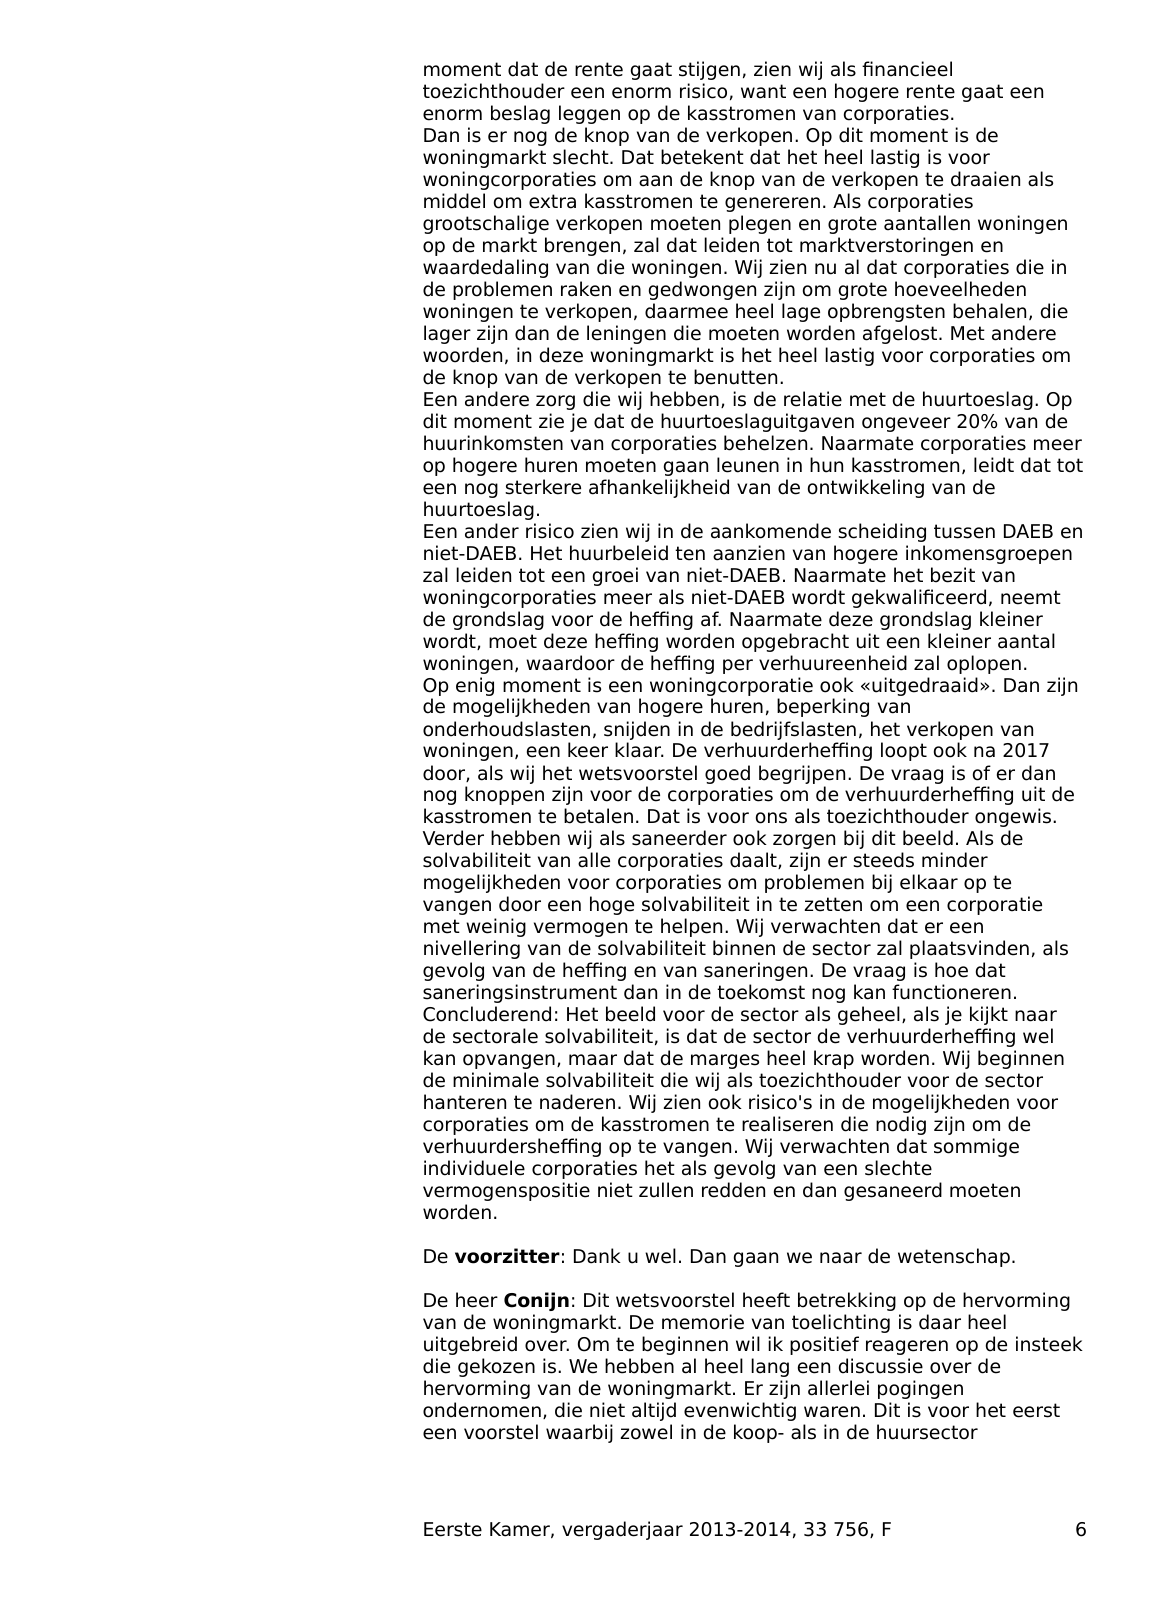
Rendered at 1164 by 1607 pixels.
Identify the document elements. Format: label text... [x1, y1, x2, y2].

text Een ander risico zien wij in de aankomende scheiding tussen DAEB en niet-DAEB. Het huurbeleid ten aanzien van hogere inkomensgroepen zal leiden tot een groei van niet-DAEB. Naarmate het bezit van woningcorporaties meer als niet-DAEB wordt gekwalificeerd, neemt de grondslag voor de heffing af. Naarmate deze grondslag kleiner wordt, moet deze heffing worden opgebracht uit een kleiner aantal woningen, waardoor de heffing per verhuureenheid zal oplopen. [422, 521, 1087, 674]
text moment dat de rente gaat stijgen, zien wij als financieel toezichthouder een enorm risico, want een hogere rente gaat een enorm beslag leggen op de kasstromen van corporaties. [422, 59, 1087, 125]
text De heer Conijn: Dit wetsvoorstel heeft betrekking op de hervorming van de woningmarkt. De memorie van toelichting is daar heel uitgebreid over. Om te beginnen wil ik positief reageren op de insteek die gekozen is. We hebben al heel lang een discussie over de hervorming van de woningmarkt. Er zijn allerlei pogingen ondernomen, die niet altijd evenwichtig waren. Dit is voor het eerst een voorstel waarbij zowel in de koop- als in de huursector [422, 1290, 1087, 1444]
text Op enig moment is een woningcorporatie ook «uitgedraaid». Dan zijn de mogelijkheden van hogere huren, beperking van onderhoudslasten, snijden in de bedrijfslasten, het verkopen van woningen, een keer klaar. De verhuurderheffing loopt ook na 2017 door, als wij het wetsvoorstel goed begrijpen. De vraag is of er dan nog knoppen zijn voor de corporaties om de verhuurderheffing uit de kasstromen te betalen. Dat is voor ons als toezichthouder ongewis. Verder hebben wij als saneerder ook zorgen bij dit beeld. Als de solvabiliteit van alle corporaties daalt, zijn er steeds minder mogelijkheden voor corporaties om problemen bij elkaar op te vangen door een hoge solvabiliteit in te zetten om een corporatie met weinig vermogen te helpen. Wij verwachten dat er een nivellering van de solvabiliteit binnen de sector zal plaatsvinden, als gevolg van de heffing en van saneringen. De vraag is hoe dat saneringsinstrument dan in de toekomst nog kan functioneren. [422, 674, 1087, 1004]
text Concluderend: Het beeld voor de sector als geheel, als je kijkt naar de sectorale solvabiliteit, is dat de sector de verhuurderheffing wel kan opvangen, maar dat de marges heel krap worden. Wij beginnen de minimale solvabiliteit die wij als toezichthouder voor de sector hanteren te naderen. Wij zien ook risico's in de mogelijkheden voor corporaties om de kasstromen te realiseren die nodig zijn om de verhuurdersheffing op te vangen. Wij verwachten dat sommige individuele corporaties het als gevolg van een slechte vermogenspositie niet zullen redden en dan gesaneerd moeten worden. [422, 1004, 1087, 1224]
text Dan is er nog de knop van de verkopen. Op dit moment is de woningmarkt slecht. Dat betekent dat het heel lastig is voor woningcorporaties om aan de knop van de verkopen te draaien als middel om extra kasstromen te genereren. Als corporaties grootschalige verkopen moeten plegen en grote aantallen woningen op de markt brengen, zal dat leiden tot marktverstoringen en waardedaling van die woningen. Wij zien nu al dat corporaties die in de problemen raken en gedwongen zijn om grote hoeveelheden woningen te verkopen, daarmee heel lage opbrengsten behalen, die lager zijn dan de leningen die moeten worden afgelost. Met andere woorden, in deze woningmarkt is het heel lastig voor corporaties om de knop van de verkopen te benutten. [422, 125, 1087, 389]
text Een andere zorg die wij hebben, is de relatie met de huurtoeslag. Op dit moment zie je dat de huurtoeslaguitgaven ongeveer 20% van de huurinkomsten van corporaties behelzen. Naarmate corporaties meer op hogere huren moeten gaan leunen in hun kasstromen, leidt dat tot een nog sterkere afhankelijkheid van de ontwikkeling van de huurtoeslag. [422, 389, 1087, 521]
text De voorzitter: Dank u wel. Dan gaan we naar de wetenschap. [422, 1246, 1087, 1268]
